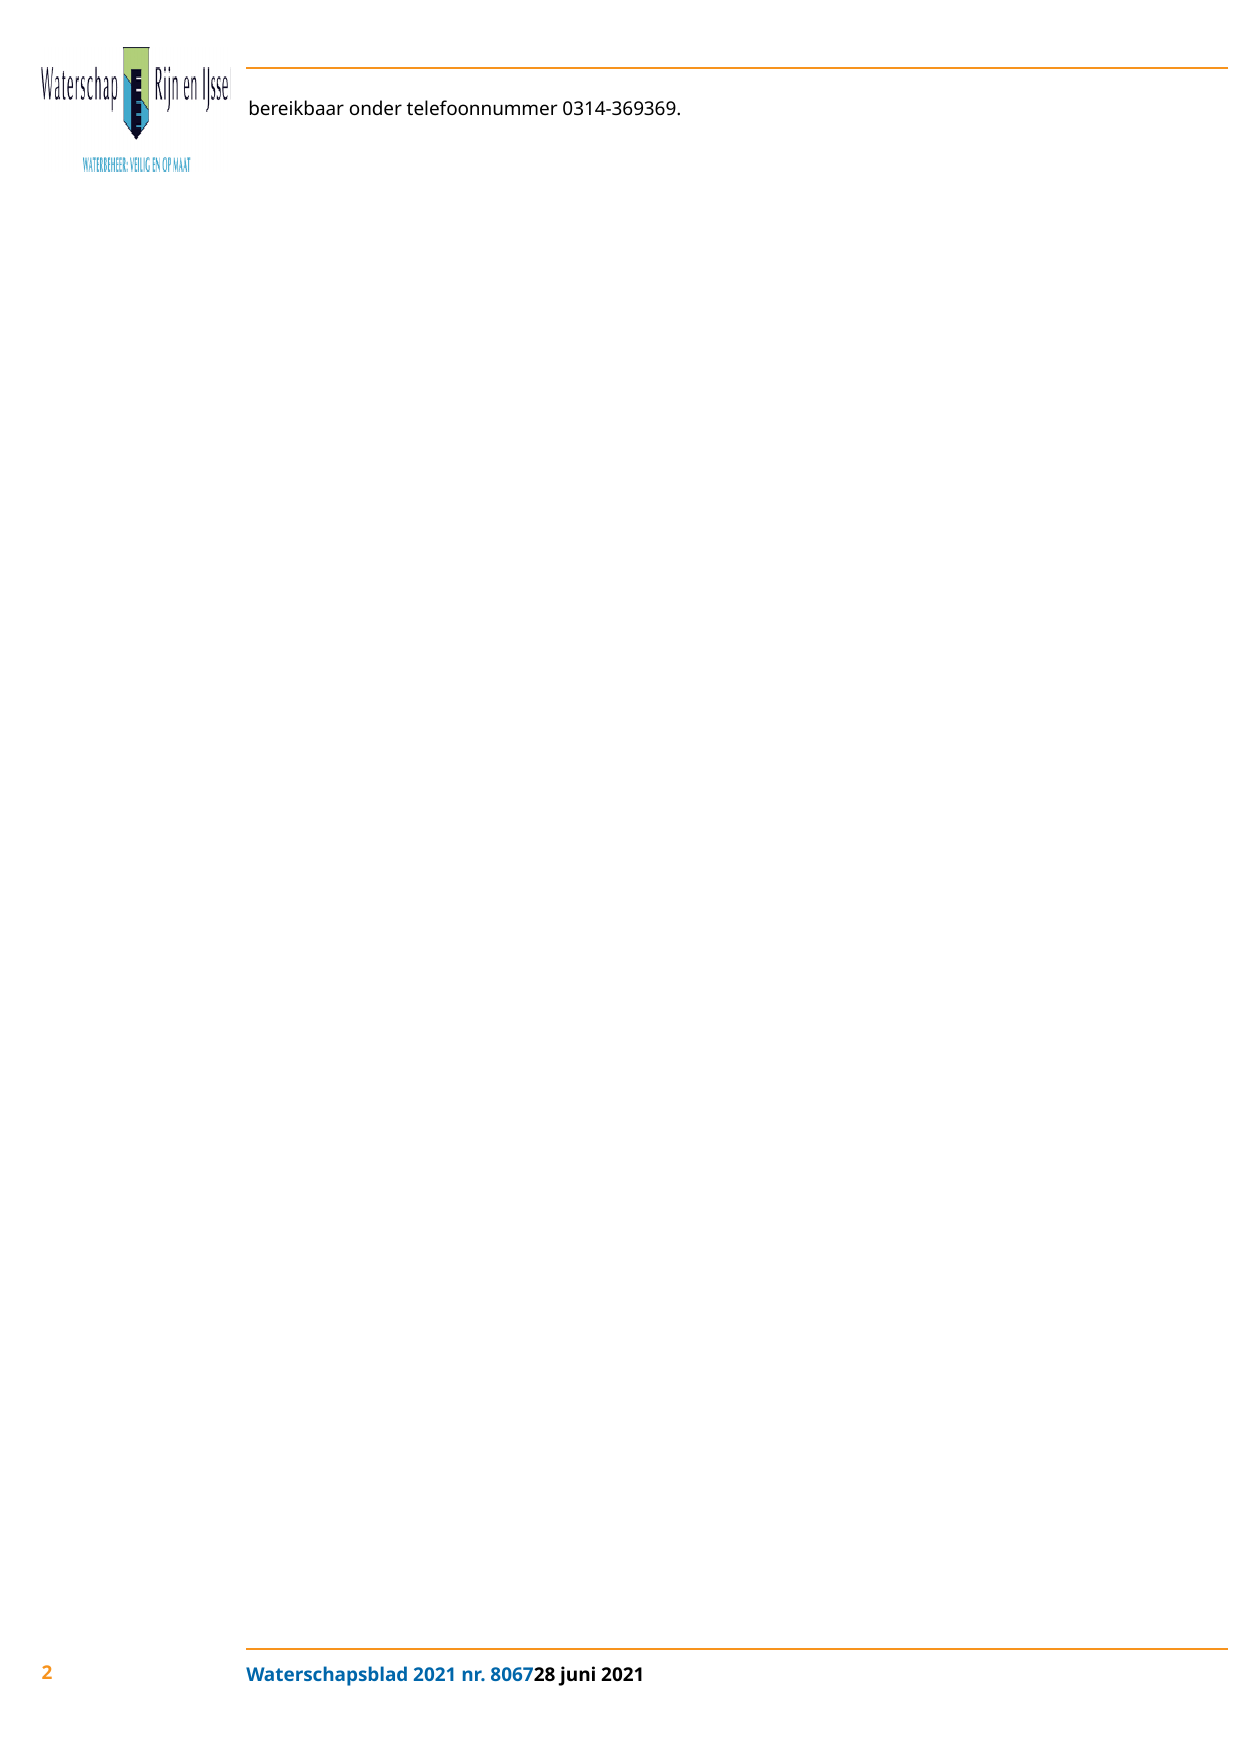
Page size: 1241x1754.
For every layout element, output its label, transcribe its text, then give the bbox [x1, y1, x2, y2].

text bereikbaar onder telefoonnummer 0314-369369. [248, 95, 1152, 121]
picture [41, 47, 231, 172]
